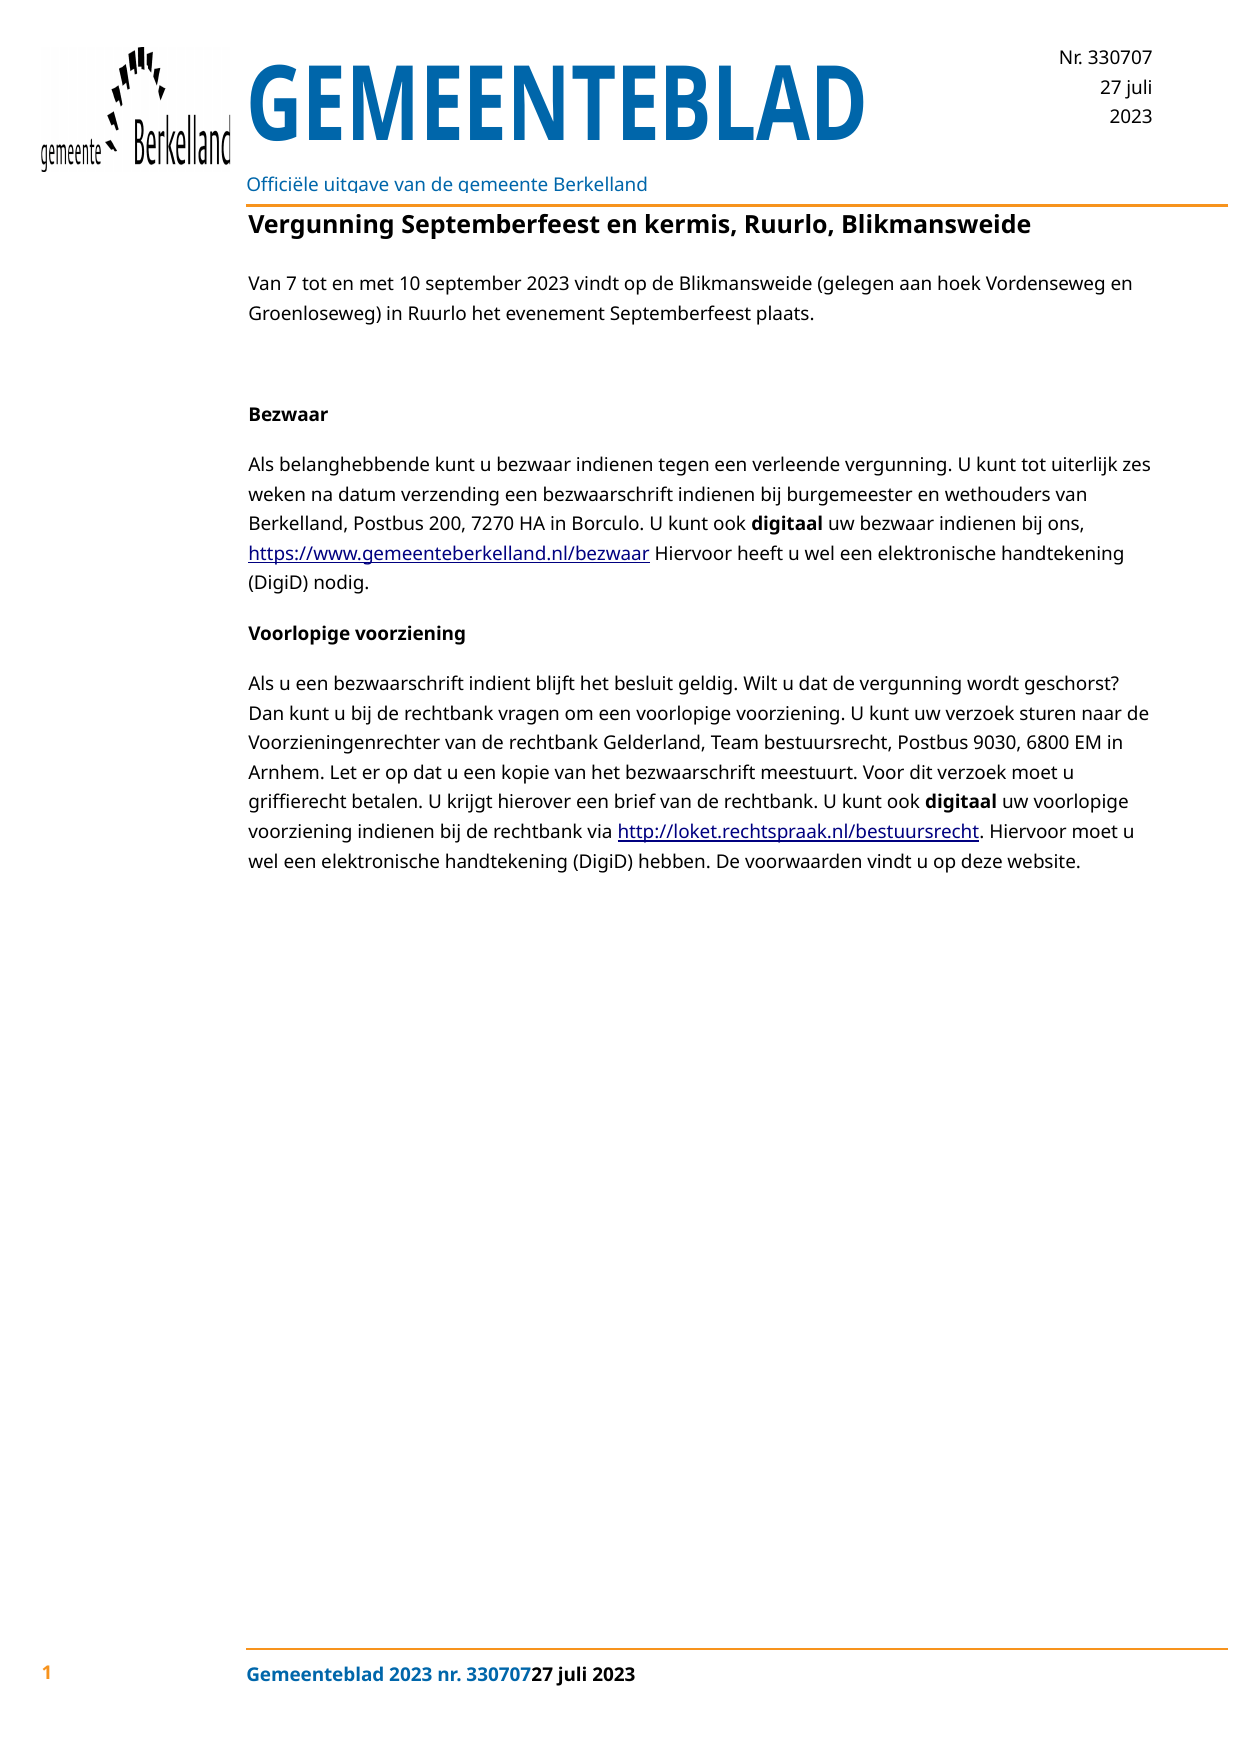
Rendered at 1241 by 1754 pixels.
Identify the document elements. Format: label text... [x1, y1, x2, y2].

text Voorlopige voorziening [248, 620, 1152, 646]
text Bezwaar [248, 401, 1152, 426]
text Als u een bezwaarschrift indient blijft het besluit geldig. Wilt u dat de vergunning wordt geschorst? Dan kunt u bij de rechtbank vragen om een voorlopige voorziening. U kunt uw verzoek sturen naar de Voorzieningenrechter van de rechtbank Gelderland, Team bestuursrecht, Postbus 9030, 6800 EM in Arnhem. Let er op dat u een kopie van het bezwaarschrift meestuurt. Voor dit verzoek moet u griffierecht betalen. U krijgt hierover een brief van de rechtbank. U kunt ook digitaal uw voorlopige voorziening indienen bij de rechtbank via http://loket.rechtspraak.nl/bestuursrecht. Hiervoor moet u wel een elektronische handtekening (DigiD) hebben. De voorwaarden vindt u op deze website. [248, 670, 1152, 873]
picture [41, 47, 231, 172]
text Vergunning Septemberfeest en kermis, Ruurlo, Blikmansweide [248, 207, 1152, 241]
text Als belanghebbende kunt u bezwaar indienen tegen een verleende vergunning. U kunt tot uiterlijk zes weken na datum verzending een bezwaarschrift indienen bij burgemeester en wethouders van Berkelland, Postbus 200, 7270 HA in Borculo. U kunt ook digitaal uw bezwaar indienen bij ons, https://www.gemeenteberkelland.nl/bezwaar Hiervoor heeft u wel een elektronische handtekening (DigiD) nodig. [248, 451, 1152, 595]
text Van 7 tot en met 10 september 2023 vindt op de Blikmansweide (gelegen aan hoek Vordenseweg en Groenloseweg) in Ruurlo het evenement Septemberfeest plaats. [248, 270, 1152, 326]
